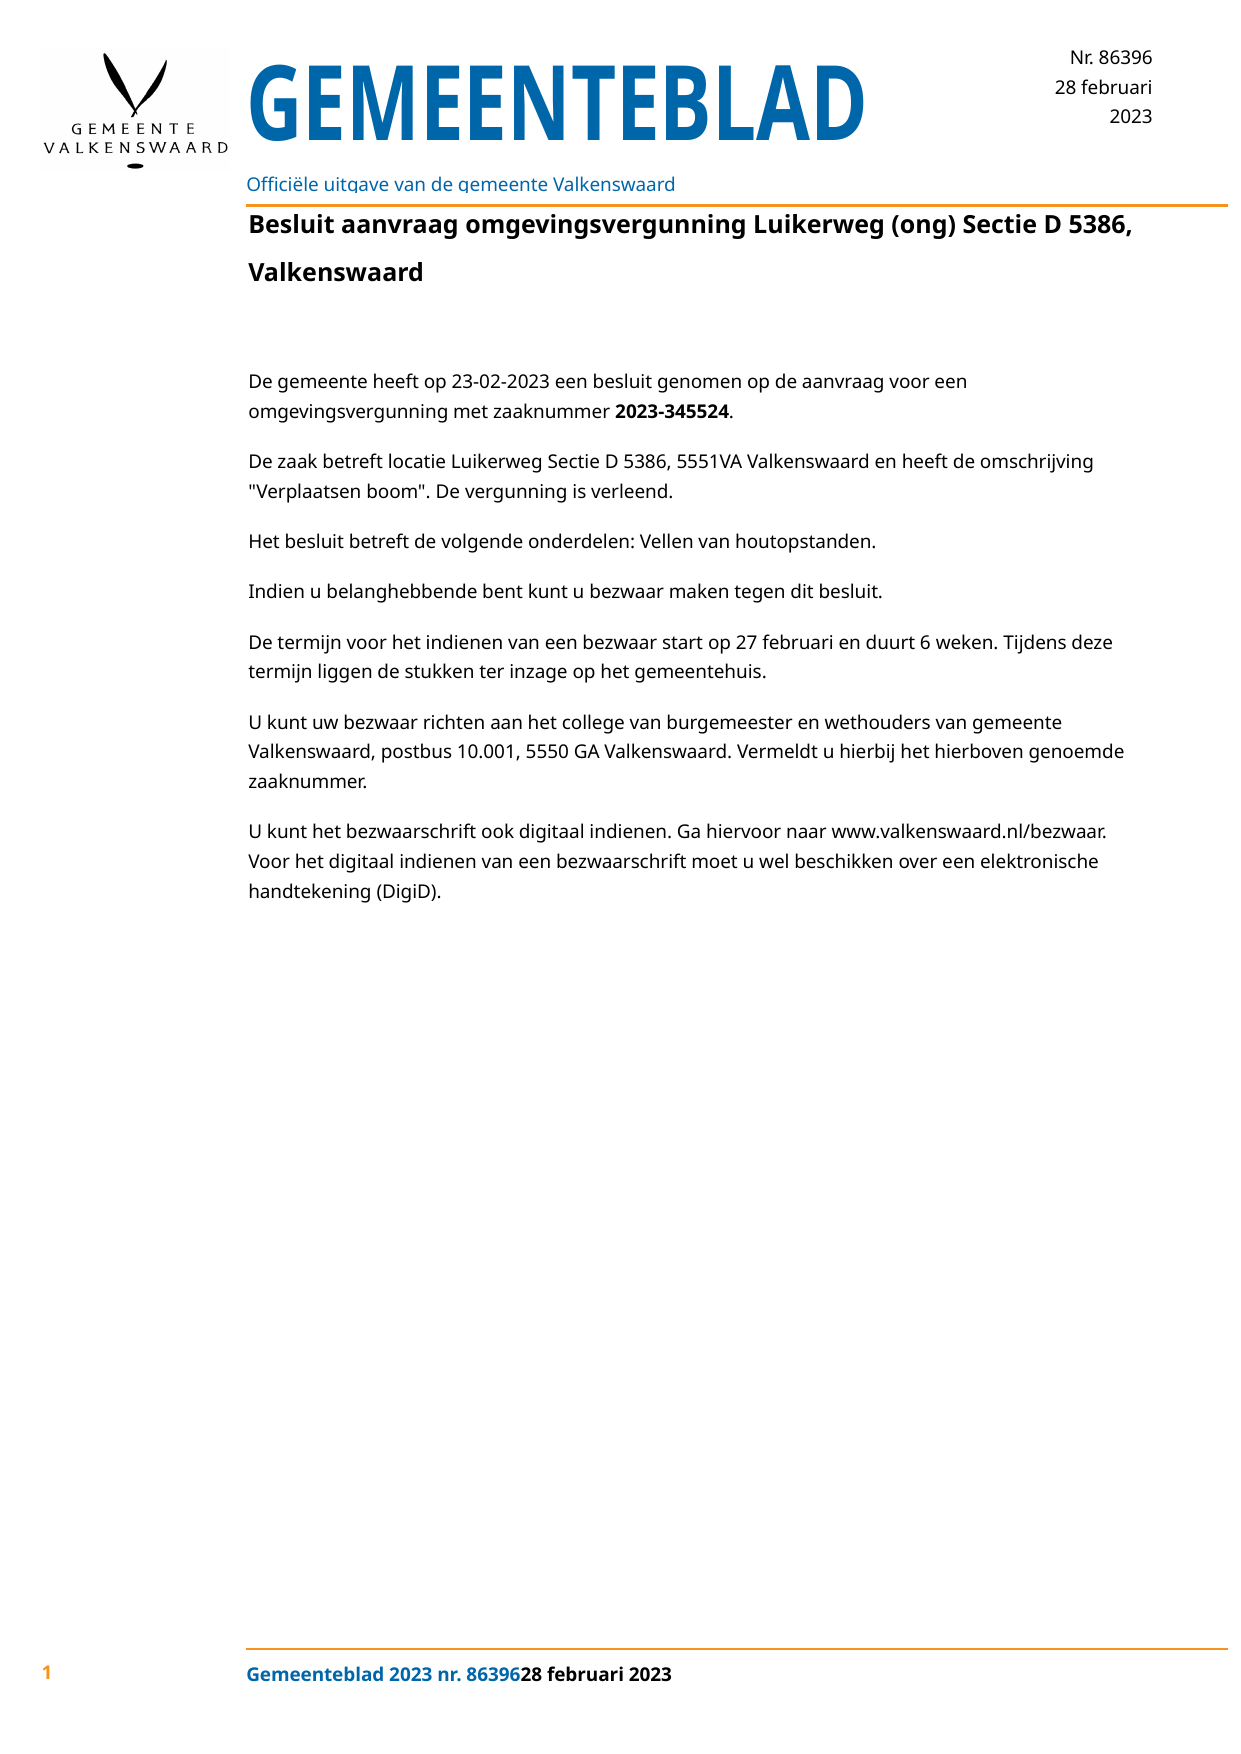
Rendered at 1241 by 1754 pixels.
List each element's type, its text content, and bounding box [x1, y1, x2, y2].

text Indien u belanghebbende bent kunt u bezwaar maken tegen dit besluit. [248, 579, 1152, 604]
text De zaak betreft locatie Luikerweg Sectie D 5386, 5551VA Valkenswaard en heeft de omschrijving "Verplaatsen boom". De vergunning is verleend. [248, 448, 1152, 504]
text U kunt uw bezwaar richten aan het college van burgemeester en wethouders van gemeente Valkenswaard, postbus 10.001, 5550 GA Valkenswaard. Vermeldt u hierbij het hierboven genoemde zaaknummer. [248, 709, 1152, 794]
text De gemeente heeft op 23-02-2023 een besluit genomen op de aanvraag voor een omgevingsvergunning met zaaknummer 2023-345524. [248, 368, 1152, 424]
picture [41, 47, 231, 172]
text Het besluit betreft de volgende onderdelen: Vellen van houtopstanden. [248, 528, 1152, 554]
text Besluit aanvraag omgevingsvergunning Luikerweg (ong) Sectie D 5386, Valkenswaard [248, 207, 1152, 288]
text U kunt het bezwaarschrift ook digitaal indienen. Ga hiervoor naar www.valkenswaard.nl/bezwaar. Voor het digitaal indienen van een bezwaarschrift moet u wel beschikken over een elektronische handtekening (DigiD). [248, 819, 1152, 904]
text De termijn voor het indienen van een bezwaar start op 27 februari en duurt 6 weken. Tijdens deze termijn liggen de stukken ter inzage op het gemeentehuis. [248, 629, 1152, 684]
